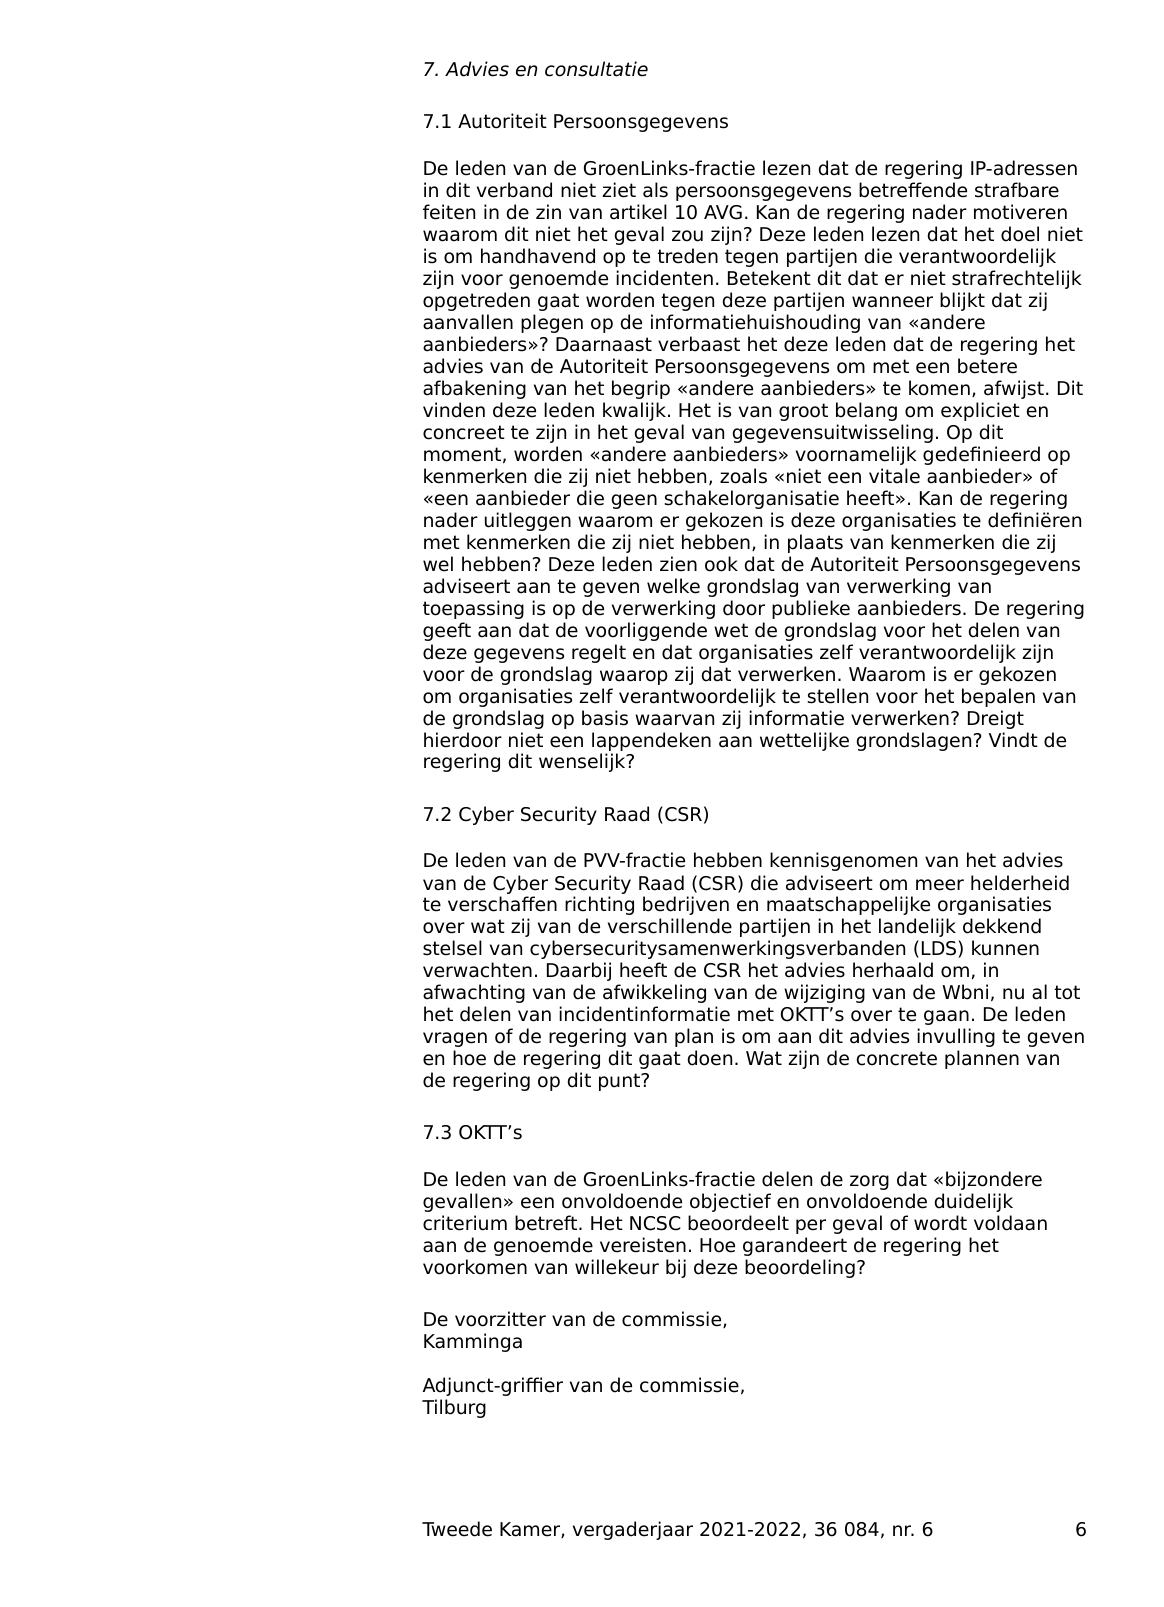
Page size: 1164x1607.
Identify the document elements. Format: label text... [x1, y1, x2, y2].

text Adjunct-griffier van de commissie, Tilburg [422, 1375, 1087, 1419]
text De leden van de GroenLinks-fractie delen de zorg dat «bijzondere gevallen» een onvoldoende objectief en onvoldoende duidelijk criterium betreft. Het NCSC beoordeelt per geval of wordt voldaan aan de genoemde vereisten. Hoe garandeert de regering het voorkomen van willekeur bij deze beoordeling? [422, 1169, 1087, 1279]
text De leden van de PVV-fractie hebben kennisgenomen van het advies van de Cyber Security Raad (CSR) die adviseert om meer helderheid te verschaffen richting bedrijven en maatschappelijke organisaties over wat zij van de verschillende partijen in het landelijk dekkend stelsel van cybersecuritysamenwerkingsverbanden (LDS) kunnen verwachten. Daarbij heeft de CSR het advies herhaald om, in afwachting van de afwikkeling van de wijziging van de Wbni, nu al tot het delen van incidentinformatie met OKTT’s over te gaan. De leden vragen of de regering van plan is om aan dit advies invulling te geven en hoe de regering dit gaat doen. Wat zijn de concrete plannen van de regering op dit punt? [422, 850, 1087, 1092]
text De leden van de GroenLinks-fractie lezen dat de regering IP-adressen in dit verband niet ziet als persoonsgegevens betreffende strafbare feiten in de zin van artikel 10 AVG. Kan de regering nader motiveren waarom dit niet het geval zou zijn? Deze leden lezen dat het doel niet is om handhavend op te treden tegen partijen die verantwoordelijk zijn voor genoemde incidenten. Betekent dit dat er niet strafrechtelijk opgetreden gaat worden tegen deze partijen wanneer blijkt dat zij aanvallen plegen op de informatiehuishouding van «andere aanbieders»? Daarnaast verbaast het deze leden dat de regering het advies van de Autoriteit Persoonsgegevens om met een betere afbakening van het begrip «andere aanbieders» te komen, afwijst. Dit vinden deze leden kwalijk. Het is van groot belang om expliciet en concreet te zijn in het geval van gegevensuitwisseling. Op dit moment, worden «andere aanbieders» voornamelijk gedefinieerd op kenmerken die zij niet hebben, zoals «niet een vitale aanbieder» of «een aanbieder die geen schakelorganisatie heeft». Kan de regering nader uitleggen waarom er gekozen is deze organisaties te definiëren met kenmerken die zij niet hebben, in plaats van kenmerken die zij wel hebben? Deze leden zien ook dat de Autoriteit Persoonsgegevens adviseert aan te geven welke grondslag van verwerking van toepassing is op de verwerking door publieke aanbieders. De regering geeft aan dat de voorliggende wet de grondslag voor het delen van deze gegevens regelt en dat organisaties zelf verantwoordelijk zijn voor de grondslag waarop zij dat verwerken. Waarom is er gekozen om organisaties zelf verantwoordelijk te stellen voor het bepalen van de grondslag op basis waarvan zij informatie verwerken? Dreigt hierdoor niet een lappendeken aan wettelijke grondslagen? Vindt de regering dit wenselijk? [422, 158, 1087, 773]
text De voorzitter van de commissie, Kamminga [422, 1309, 1087, 1353]
subtitle 7.2 Cyber Security Raad (CSR) [422, 803, 1087, 825]
subtitle 7.3 OKTT’s [422, 1122, 1087, 1144]
subtitle 7.1 Autoriteit Persoonsgegevens [422, 111, 1087, 133]
subtitle 7. Advies en consultatie [422, 59, 1087, 81]
